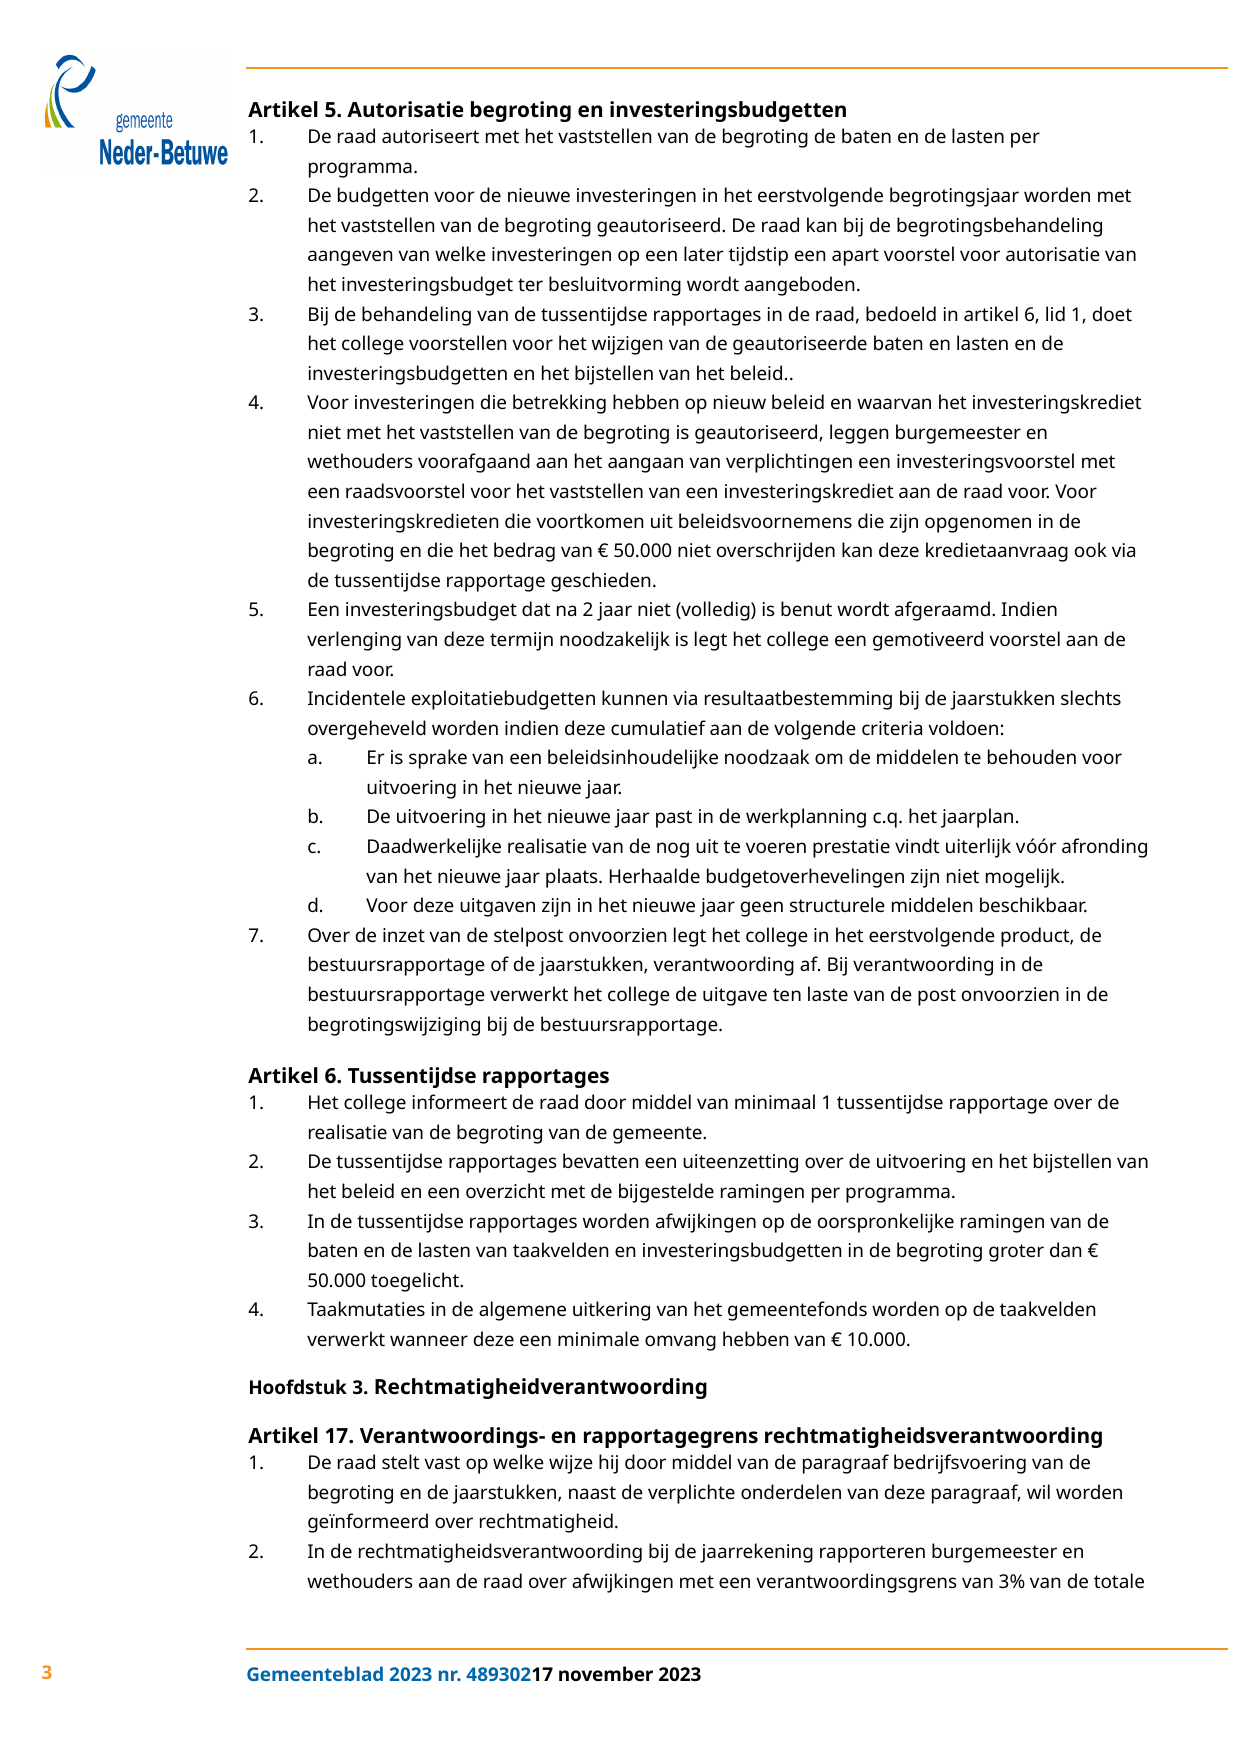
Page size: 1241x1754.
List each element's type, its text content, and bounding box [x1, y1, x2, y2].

list In de rechtmatigheidsverantwoording bij de jaarrekening rapporteren burgemeester en wethouders aan de raad over afwijkingen met een verantwoordingsgrens van 3% van de totale [248, 1538, 1152, 1594]
list De budgetten voor de nieuwe investeringen in het eerstvolgende begrotingsjaar worden met het vaststellen van de begroting geautoriseerd. De raad kan bij de begrotingsbehandeling aangeven van welke investeringen op een later tijdstip een apart voorstel voor autorisatie van het investeringsbudget ter besluitvorming wordt aangeboden. [248, 182, 1152, 297]
picture [41, 47, 231, 172]
list De raad stelt vast op welke wijze hij door middel van de paragraaf bedrijfsvoering van de begroting en de jaarstukken, naast de verplichte onderdelen van deze paragraaf, wil worden geïnformeerd over rechtmatigheid. [248, 1449, 1152, 1534]
list Incidentele exploitatiebudgetten kunnen via resultaatbestemming bij de jaarstukken slechts overgeheveld worden indien deze cumulatief aan de volgende criteria voldoen: [248, 685, 1152, 741]
text Artikel 17. Verantwoordings- en rapportagegrens rechtmatigheidsverantwoording [248, 1421, 1152, 1449]
text Hoofdstuk 3. Rechtmatigheidverantwoording [248, 1372, 1152, 1400]
list De uitvoering in het nieuwe jaar past in de werkplanning c.q. het jaarplan. [307, 804, 1152, 829]
list Over de inzet van de stelpost onvoorzien legt het college in het eerstvolgende product, de bestuursrapportage of de jaarstukken, verantwoording af. Bij verantwoording in de bestuursrapportage verwerkt het college de uitgave ten laste van de post onvoorzien in de begrotingswijziging bij de bestuursrapportage. [248, 922, 1152, 1036]
list Voor deze uitgaven zijn in het nieuwe jaar geen structurele middelen beschikbaar. [307, 892, 1152, 918]
text Artikel 5. Autorisatie begroting en investeringsbudgetten [248, 95, 1152, 123]
list De raad autoriseert met het vaststellen van de begroting de baten en de lasten per programma. [248, 123, 1152, 178]
list Het college informeert de raad door middel van minimaal 1 tussentijdse rapportage over de realisatie van de begroting van de gemeente. [248, 1089, 1152, 1145]
list De tussentijdse rapportages bevatten een uiteenzetting over de uitvoering en het bijstellen van het beleid en een overzicht met de bijgestelde ramingen per programma. [248, 1149, 1152, 1204]
list Voor investeringen die betrekking hebben op nieuw beleid en waarvan het investeringskrediet niet met het vaststellen van de begroting is geautoriseerd, leggen burgemeester en wethouders voorafgaand aan het aangaan van verplichtingen een investeringsvoorstel met een raadsvoorstel voor het vaststellen van een investeringskrediet aan de raad voor. Voor investeringskredieten die voortkomen uit beleidsvoornemens die zijn opgenomen in de begroting en die het bedrag van € 50.000 niet overschrijden kan deze kredietaanvraag ook via de tussentijdse rapportage geschieden. [248, 389, 1152, 593]
list Taakmutaties in de algemene uitkering van het gemeentefonds worden op de taakvelden verwerkt wanneer deze een minimale omvang hebben van € 10.000. [248, 1297, 1152, 1352]
text Artikel 6. Tussentijdse rapportages [248, 1061, 1152, 1089]
list In de tussentijdse rapportages worden afwijkingen op de oorspronkelijke ramingen van de baten en de lasten van taakvelden en investeringsbudgetten in de begroting groter dan € 50.000 toegelicht. [248, 1208, 1152, 1293]
list Een investeringsbudget dat na 2 jaar niet (volledig) is benut wordt afgeraamd. Indien verlenging van deze termijn noodzakelijk is legt het college een gemotiveerd voorstel aan de raad voor. [248, 597, 1152, 681]
list Er is sprake van een beleidsinhoudelijke noodzaak om de middelen te behouden voor uitvoering in het nieuwe jaar. [307, 744, 1152, 800]
list Daadwerkelijke realisatie van de nog uit te voeren prestatie vindt uiterlijk vóór afronding van het nieuwe jaar plaats. Herhaalde budgetoverhevelingen zijn niet mogelijk. [307, 833, 1152, 888]
list Bij de behandeling van de tussentijdse rapportages in de raad, bedoeld in artikel 6, lid 1, doet het college voorstellen voor het wijzigen van de geautoriseerde baten en lasten en de investeringsbudgetten en het bijstellen van het beleid.. [248, 301, 1152, 386]
